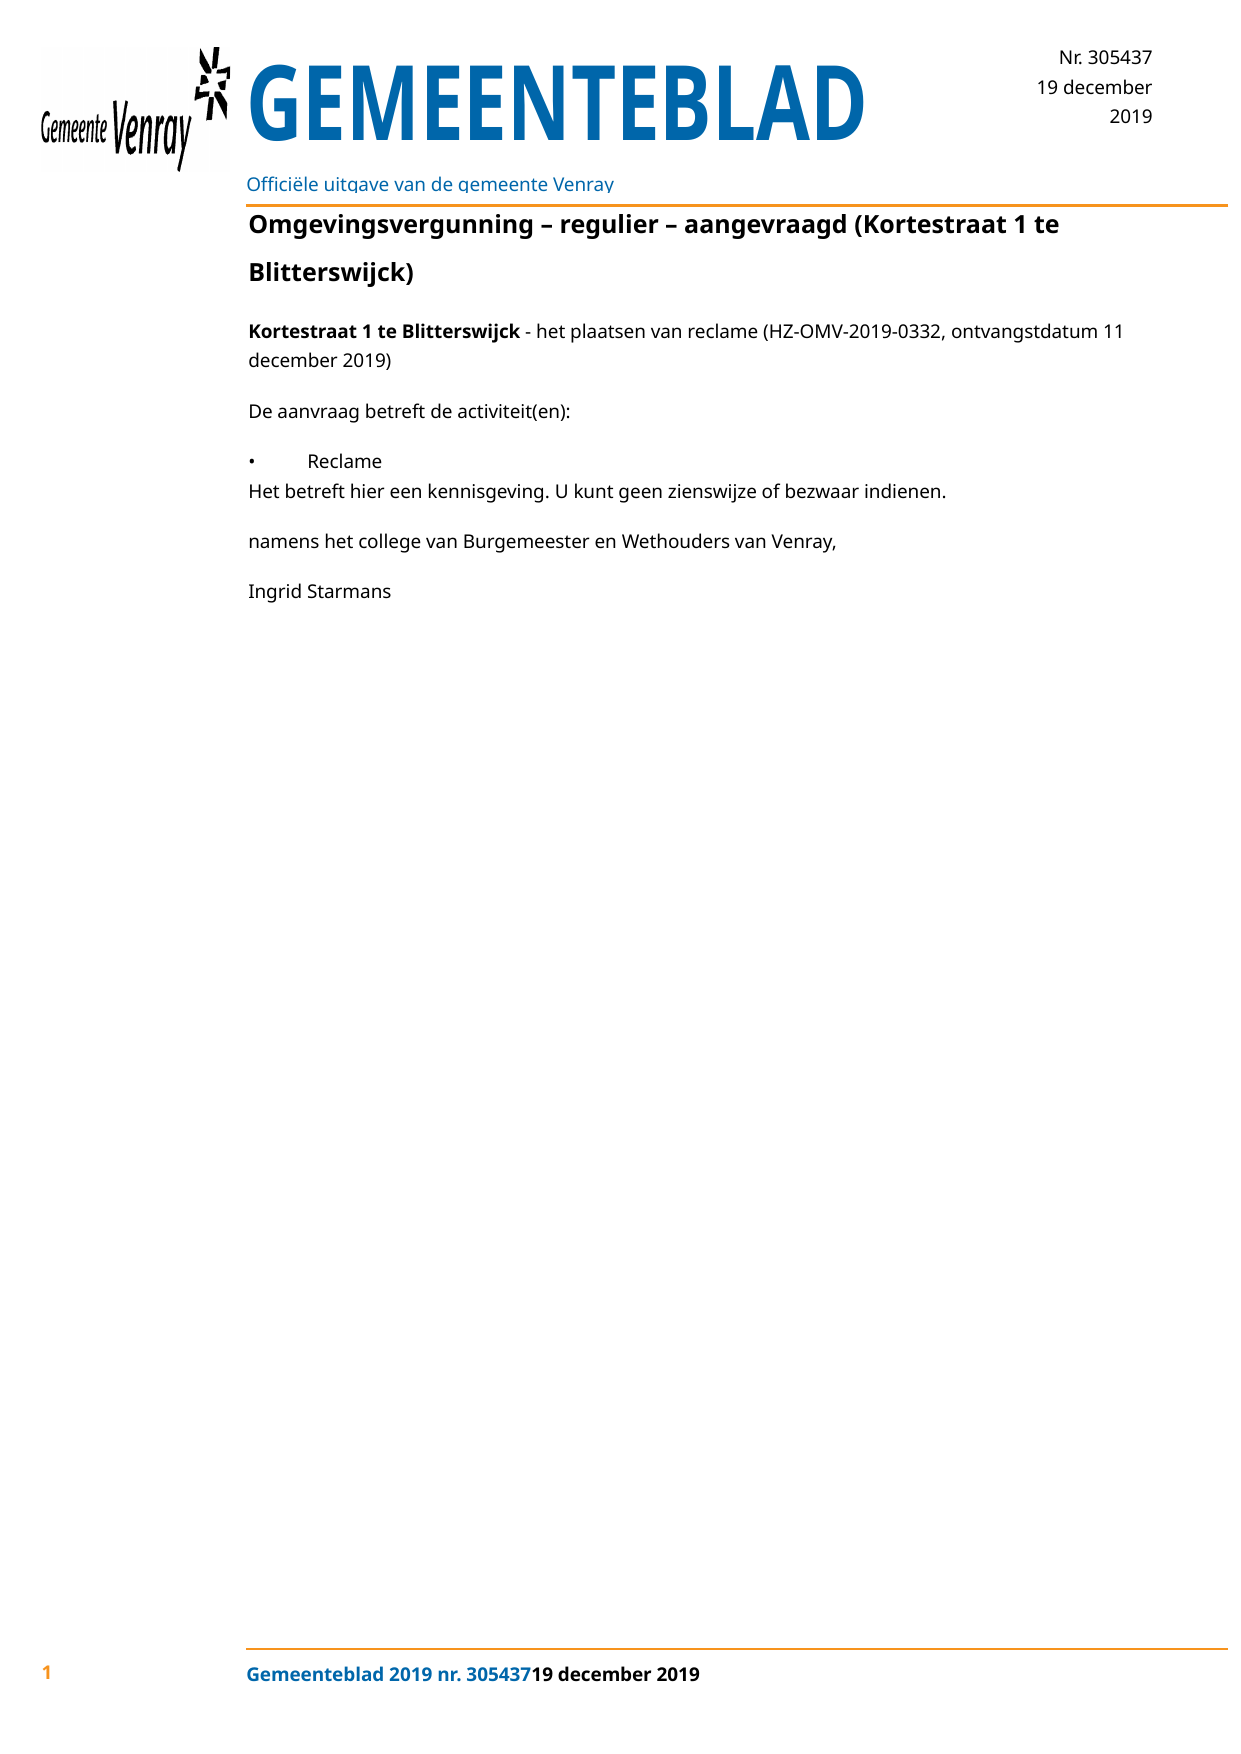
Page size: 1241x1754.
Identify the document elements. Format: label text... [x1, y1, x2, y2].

text Omgevingsvergunning – regulier – aangevraagd (Kortestraat 1 te Blitterswijck) [248, 207, 1152, 288]
list Reclame [248, 448, 1152, 474]
text Kortestraat 1 te Blitterswijck - het plaatsen van reclame (HZ-OMV-2019-0332, ontvangstdatum 11 december 2019) [248, 318, 1152, 373]
picture [41, 47, 231, 172]
text namens het college van Burgemeester en Wethouders van Venray, [248, 528, 1152, 554]
text Het betreft hier een kennisgeving. U kunt geen zienswijze of bezwaar indienen. [248, 478, 1152, 504]
text De aanvraag betreft de activiteit(en): [248, 398, 1152, 424]
text Ingrid Starmans [248, 579, 1152, 604]
